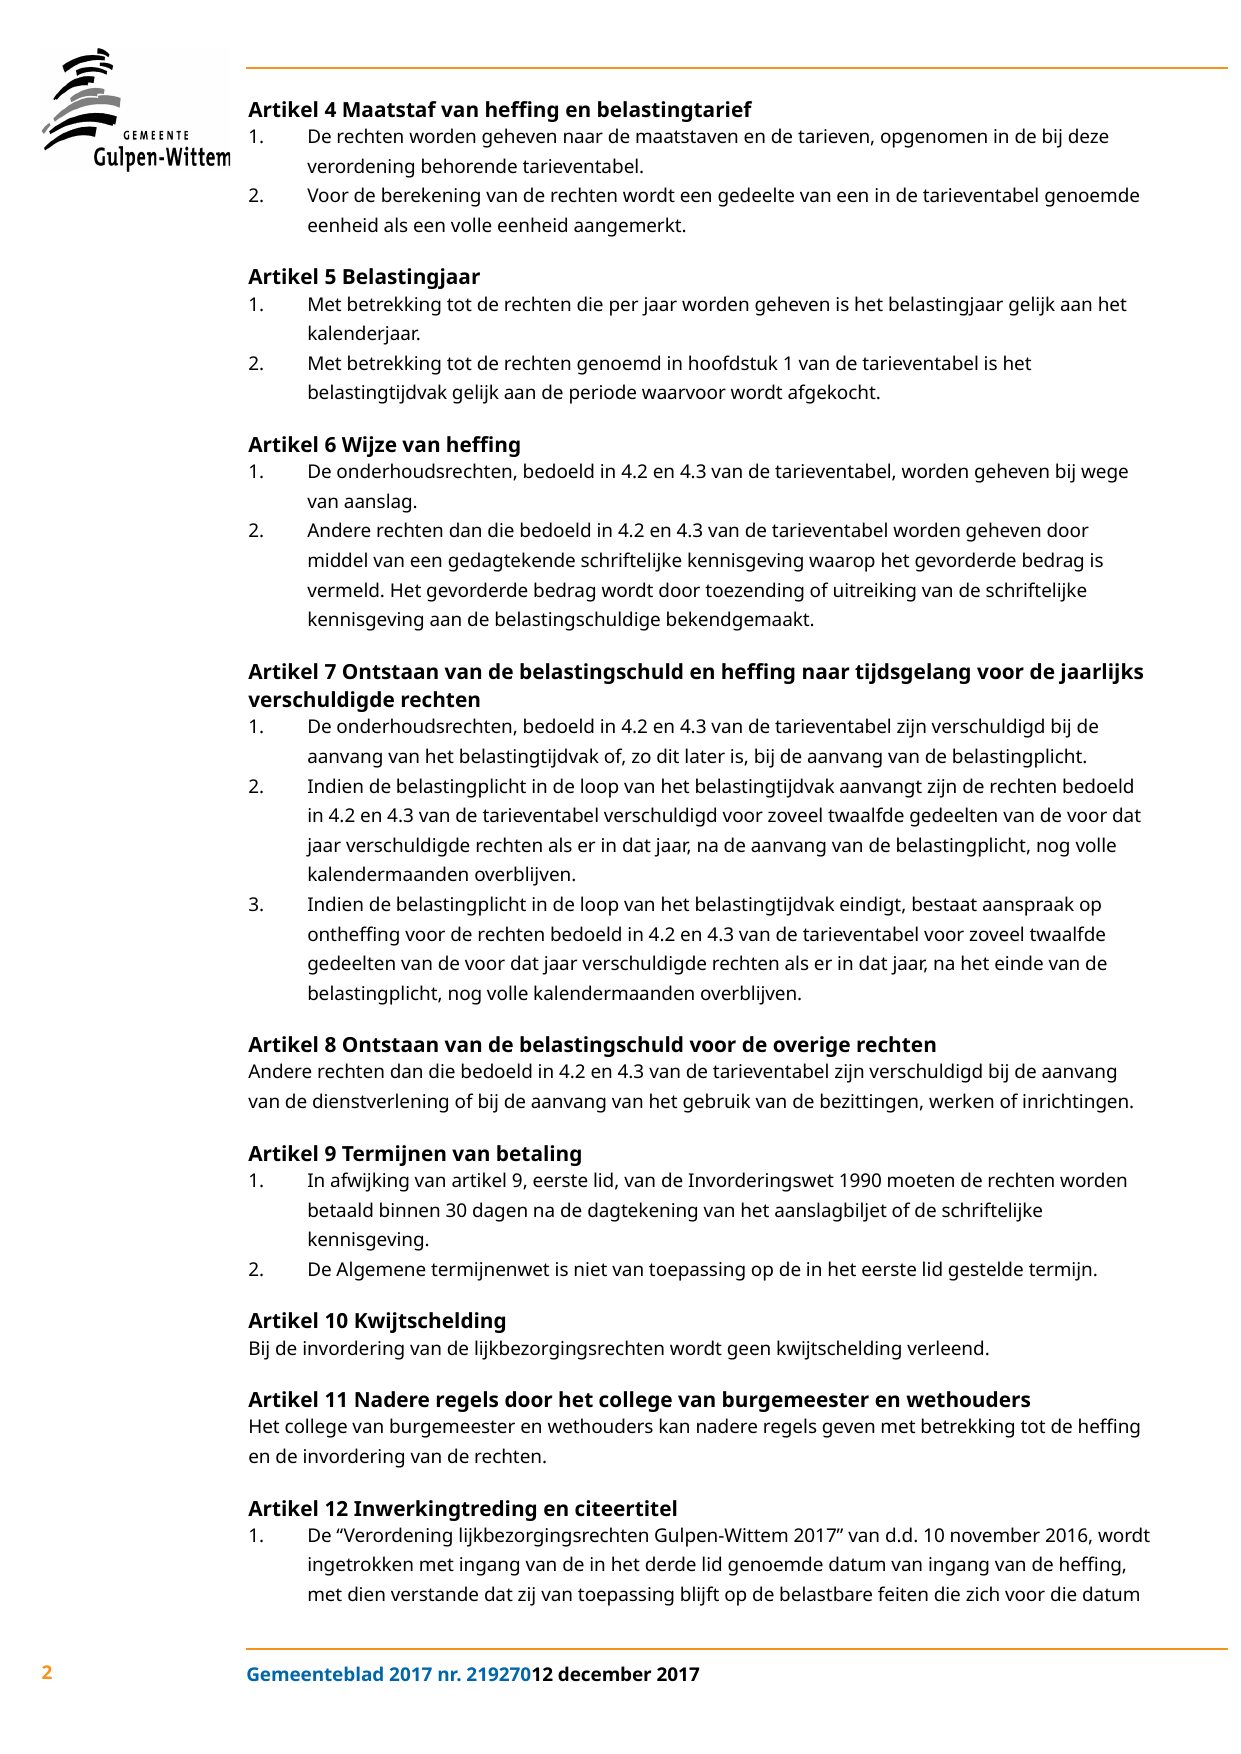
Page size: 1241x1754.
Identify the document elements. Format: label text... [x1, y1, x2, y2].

text Artikel 10 Kwijtschelding [248, 1306, 1152, 1335]
text Artikel 5 Belastingjaar [248, 262, 1152, 291]
text Artikel 12 Inwerkingtreding en citeertitel [248, 1494, 1152, 1522]
text Artikel 8 Ontstaan van de belastingschuld voor de overige rechten [248, 1030, 1152, 1059]
list Indien de belastingplicht in de loop van het belastingtijdvak aanvangt zijn de rechten bedoeld in 4.2 en 4.3 van de tarieventabel verschuldigd voor zoveel twaalfde gedeelten van de voor dat jaar verschuldigde rechten als er in dat jaar, na de aanvang van de belastingplicht, nog volle kalendermaanden overblijven. [248, 773, 1152, 887]
text Artikel 9 Termijnen van betaling [248, 1139, 1152, 1167]
list Met betrekking tot de rechten die per jaar worden geheven is het belastingjaar gelijk aan het kalenderjaar. [248, 291, 1152, 346]
picture [41, 47, 231, 172]
text Artikel 4 Maatstaf van heffing en belastingtarief [248, 95, 1152, 123]
text Bij de invordering van de lijkbezorgingsrechten wordt geen kwijtschelding verleend. [248, 1335, 1152, 1361]
text Andere rechten dan die bedoeld in 4.2 en 4.3 van de tarieventabel zijn verschuldigd bij de aanvang van de dienstverlening of bij de aanvang van het gebruik van de bezittingen, werken of inrichtingen. [248, 1059, 1152, 1114]
text Artikel 6 Wijze van heffing [248, 430, 1152, 458]
list Voor de berekening van de rechten wordt een gedeelte van een in de tarieventabel genoemde eenheid als een volle eenheid aangemerkt. [248, 182, 1152, 238]
text Artikel 7 Ontstaan van de belastingschuld en heffing naar tijdsgelang voor de jaarlijks verschuldigde rechten [248, 657, 1152, 714]
list Andere rechten dan die bedoeld in 4.2 en 4.3 van de tarieventabel worden geheven door middel van een gedagtekende schriftelijke kennisgeving waarop het gevorderde bedrag is vermeld. Het gevorderde bedrag wordt door toezending of uitreiking van de schriftelijke kennisgeving aan de belastingschuldige bekendgemaakt. [248, 518, 1152, 632]
list In afwijking van artikel 9, eerste lid, van de Invorderingswet 1990 moeten de rechten worden betaald binnen 30 dagen na de dagtekening van het aanslagbiljet of de schriftelijke kennisgeving. [248, 1167, 1152, 1252]
list Indien de belastingplicht in de loop van het belastingtijdvak eindigt, bestaat aanspraak op ontheffing voor de rechten bedoeld in 4.2 en 4.3 van de tarieventabel voor zoveel twaalfde gedeelten van de voor dat jaar verschuldigde rechten als er in dat jaar, na het einde van de belastingplicht, nog volle kalendermaanden overblijven. [248, 891, 1152, 1006]
list De onderhoudsrechten, bedoeld in 4.2 en 4.3 van de tarieventabel zijn verschuldigd bij de aanvang van het belastingtijdvak of, zo dit later is, bij de aanvang van de belastingplicht. [248, 714, 1152, 769]
text Artikel 11 Nadere regels door het college van burgemeester en wethouders [248, 1385, 1152, 1414]
list Met betrekking tot de rechten genoemd in hoofdstuk 1 van de tarieventabel is het belastingtijdvak gelijk aan de periode waarvoor wordt afgekocht. [248, 350, 1152, 405]
list De rechten worden geheven naar de maatstaven en de tarieven, opgenomen in de bij deze verordening behorende tarieventabel. [248, 123, 1152, 178]
list De Algemene termijnenwet is niet van toepassing op de in het eerste lid gestelde termijn. [248, 1256, 1152, 1282]
list De “Verordening lijkbezorgingsrechten Gulpen-Wittem 2017” van d.d. 10 november 2016, wordt ingetrokken met ingang van de in het derde lid genoemde datum van ingang van de heffing, met dien verstande dat zij van toepassing blijft op de belastbare feiten die zich voor die datum [248, 1522, 1152, 1607]
list De onderhoudsrechten, bedoeld in 4.2 en 4.3 van de tarieventabel, worden geheven bij wege van aanslag. [248, 458, 1152, 514]
text Het college van burgemeester en wethouders kan nadere regels geven met betrekking tot de heffing en de invordering van de rechten. [248, 1414, 1152, 1469]
